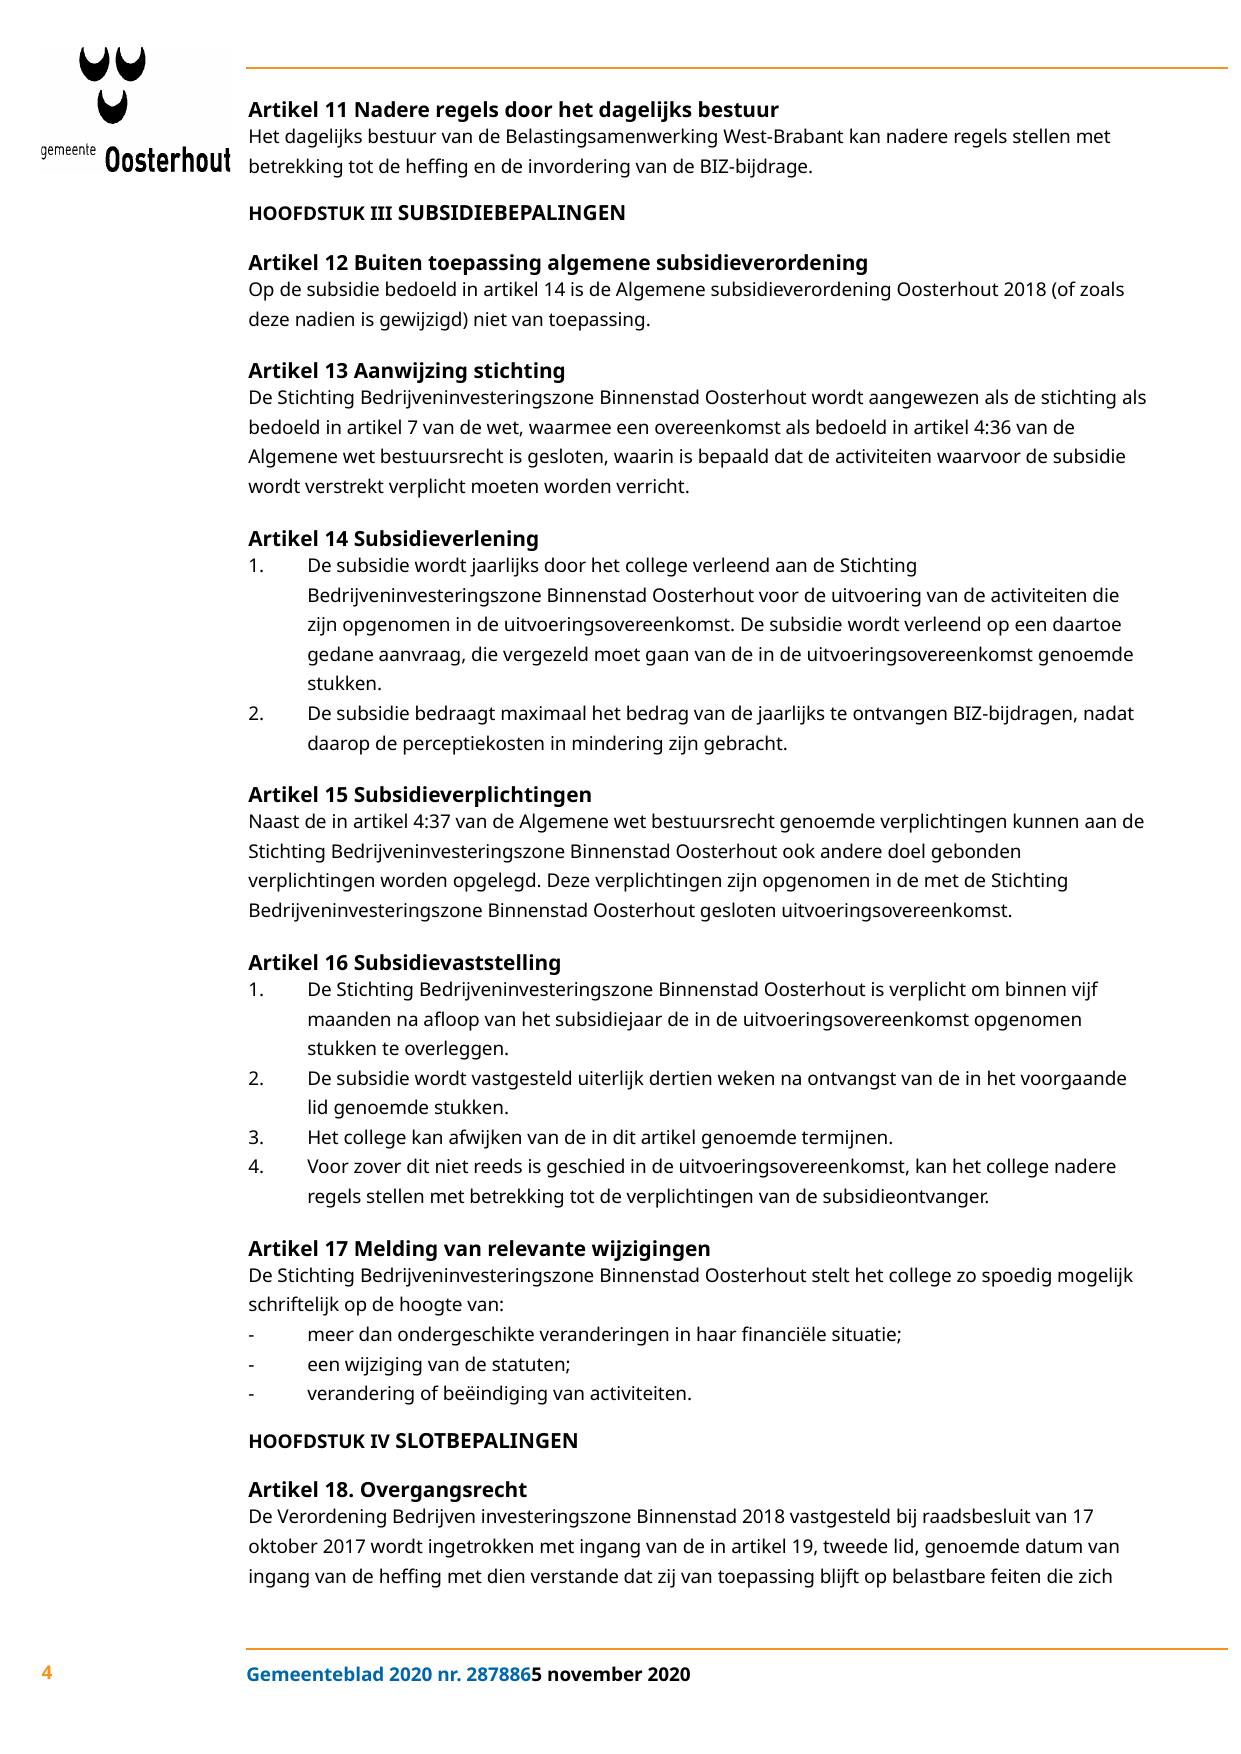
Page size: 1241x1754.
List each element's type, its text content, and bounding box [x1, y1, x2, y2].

text De Stichting Bedrijveninvesteringszone Binnenstad Oosterhout wordt aangewezen als de stichting als bedoeld in artikel 7 van de wet, waarmee een overeenkomst als bedoeld in artikel 4:36 van de Algemene wet bestuursrecht is gesloten, waarin is bepaald dat de activiteiten waarvoor de subsidie wordt verstrekt verplicht moeten worden verricht. [248, 384, 1152, 499]
text Naast de in artikel 4:37 van de Algemene wet bestuursrecht genoemde verplichtingen kunnen aan de Stichting Bedrijveninvesteringszone Binnenstad Oosterhout ook andere doel gebonden verplichtingen worden opgelegd. Deze verplichtingen zijn opgenomen in de met de Stichting Bedrijveninvesteringszone Binnenstad Oosterhout gesloten uitvoeringsovereenkomst. [248, 808, 1152, 923]
list De Stichting Bedrijveninvesteringszone Binnenstad Oosterhout is verplicht om binnen vijf maanden na afloop van het subsidiejaar de in de uitvoeringsovereenkomst opgenomen stukken te overleggen. [248, 976, 1152, 1061]
text Artikel 15 Subsidieverplichtingen [248, 780, 1152, 808]
text HOOFDSTUK IV SLOTBEPALINGEN [248, 1426, 1152, 1454]
text Artikel 17 Melding van relevante wijzigingen [248, 1234, 1152, 1262]
picture [41, 47, 231, 172]
text De Verordening Bedrijven investeringszone Binnenstad 2018 vastgesteld bij raadsbesluit van 17 oktober 2017 wordt ingetrokken met ingang van de in artikel 19, tweede lid, genoemde datum van ingang van de heffing met dien verstande dat zij van toepassing blijft op belastbare feiten die zich [248, 1504, 1152, 1589]
text HOOFDSTUK III SUBSIDIEBEPALINGEN [248, 198, 1152, 227]
text Artikel 11 Nadere regels door het dagelijks bestuur [248, 95, 1152, 123]
text Op de subsidie bedoeld in artikel 14 is de Algemene subsidieverordening Oosterhout 2018 (of zoals deze nadien is gewijzigd) niet van toepassing. [248, 276, 1152, 331]
list Voor zover dit niet reeds is geschied in de uitvoeringsovereenkomst, kan het college nadere regels stellen met betrekking tot de verplichtingen van de subsidieontvanger. [248, 1154, 1152, 1209]
text Artikel 16 Subsidievaststelling [248, 948, 1152, 976]
text De Stichting Bedrijveninvesteringszone Binnenstad Oosterhout stelt het college zo spoedig mogelijk schriftelijk op de hoogte van: [248, 1262, 1152, 1317]
list een wijziging van de statuten; [248, 1351, 1152, 1377]
text Artikel 14 Subsidieverlening [248, 524, 1152, 552]
list De subsidie wordt jaarlijks door het college verleend aan de Stichting Bedrijveninvesteringszone Binnenstad Oosterhout voor de uitvoering van de activiteiten die zijn opgenomen in de uitvoeringsovereenkomst. De subsidie wordt verleend op een daartoe gedane aanvraag, die vergezeld moet gaan van de in de uitvoeringsovereenkomst genoemde stukken. [248, 552, 1152, 696]
text Artikel 18. Overgangsrecht [248, 1475, 1152, 1504]
list meer dan ondergeschikte veranderingen in haar financiële situatie; [248, 1321, 1152, 1347]
text Het dagelijks bestuur van de Belastingsamenwerking West-Brabant kan nadere regels stellen met betrekking tot de heffing en de invordering van de BIZ-bijdrage. [248, 123, 1152, 178]
text Artikel 12 Buiten toepassing algemene subsidieverordening [248, 248, 1152, 276]
list verandering of beëindiging van activiteiten. [248, 1380, 1152, 1406]
list De subsidie bedraagt maximaal het bedrag van de jaarlijks te ontvangen BIZ-bijdragen, nadat daarop de perceptiekosten in mindering zijn gebracht. [248, 700, 1152, 755]
text Artikel 13 Aanwijzing stichting [248, 356, 1152, 384]
list Het college kan afwijken van de in dit artikel genoemde termijnen. [248, 1124, 1152, 1150]
list De subsidie wordt vastgesteld uiterlijk dertien weken na ontvangst van de in het voorgaande lid genoemde stukken. [248, 1065, 1152, 1120]
